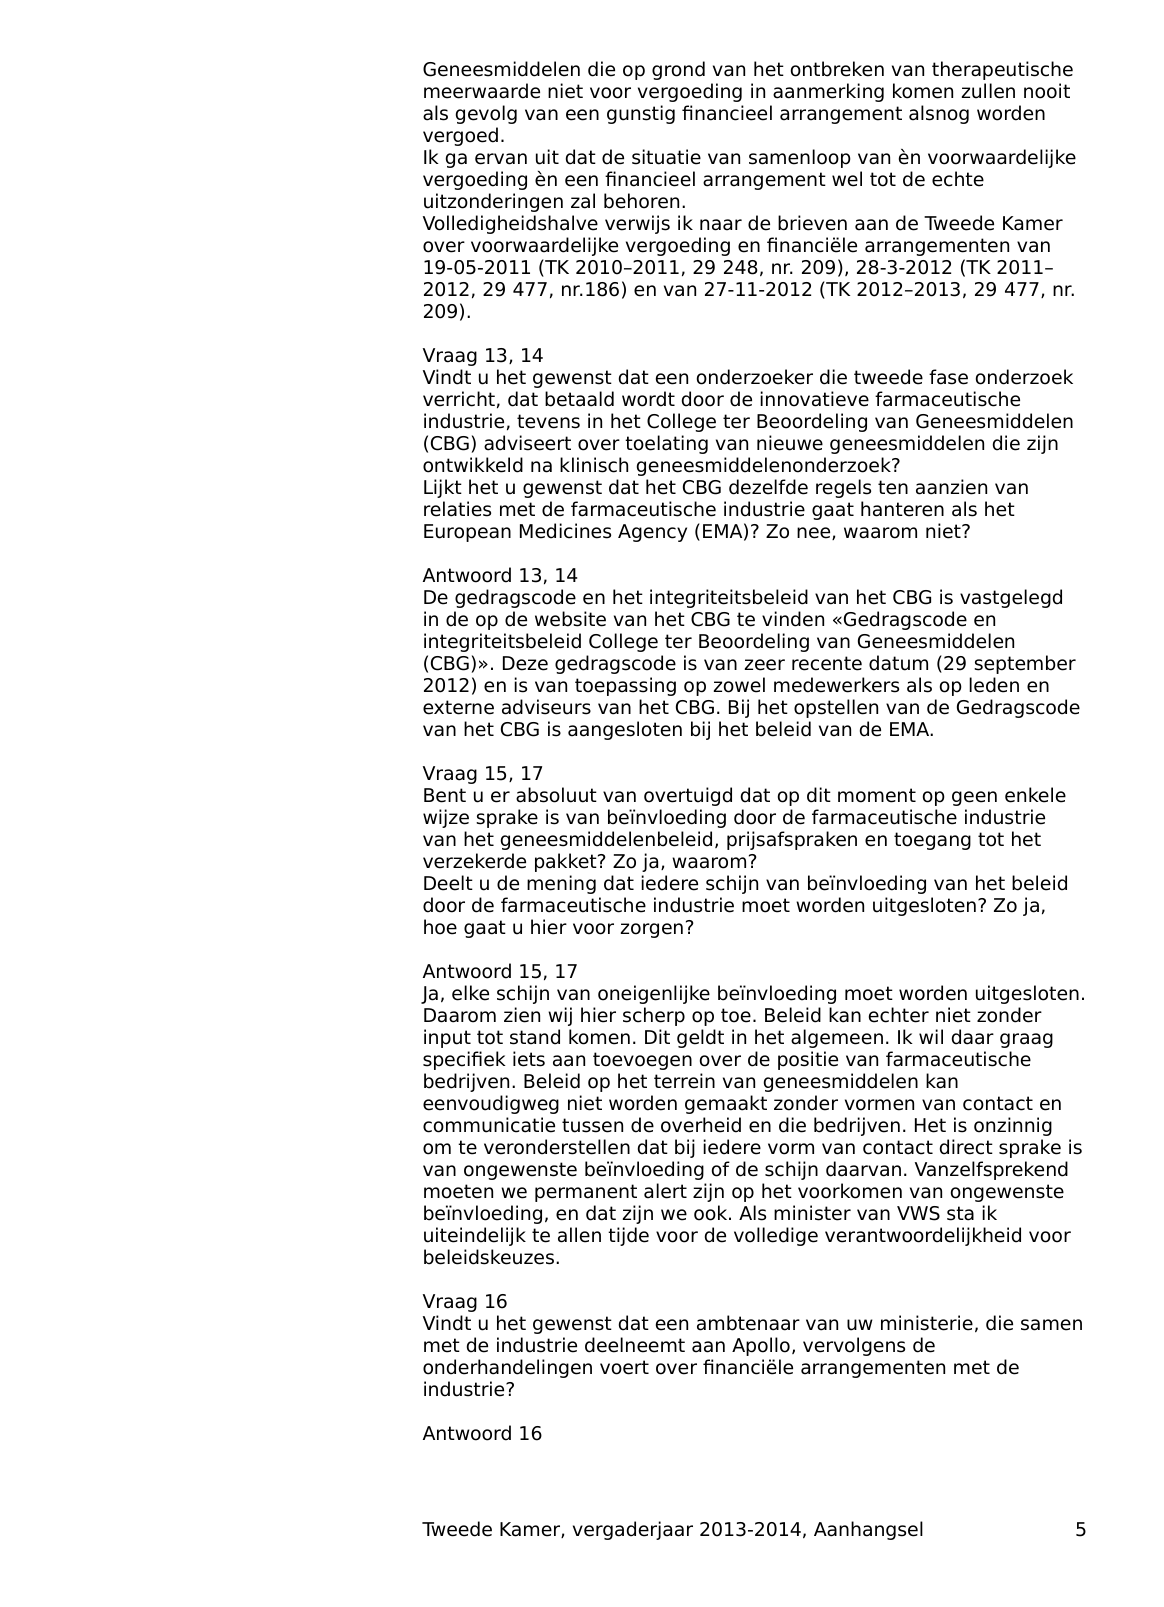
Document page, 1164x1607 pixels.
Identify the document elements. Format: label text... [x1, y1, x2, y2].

text Antwoord 16 [422, 1423, 1087, 1445]
text De gedragscode en het integriteitsbeleid van het CBG is vastgelegd in de op de website van het CBG te vinden «Gedragscode en integriteitsbeleid College ter Beoordeling van Geneesmiddelen (CBG)». Deze gedragscode is van zeer recente datum (29 september 2012) en is van toepassing op zowel medewerkers als op leden en externe adviseurs van het CBG. Bij het opstellen van de Gedragscode van het CBG is aangesloten bij het beleid van de EMA. [422, 587, 1087, 741]
text Antwoord 15, 17 [422, 961, 1087, 983]
text Vindt u het gewenst dat een ambtenaar van uw ministerie, die samen met de industrie deelneemt aan Apollo, vervolgens de onderhandelingen voert over financiële arrangementen met de industrie? [422, 1313, 1087, 1401]
text Vindt u het gewenst dat een onderzoeker die tweede fase onderzoek verricht, dat betaald wordt door de innovatieve farmaceutische industrie, tevens in het College ter Beoordeling van Geneesmiddelen (CBG) adviseert over toelating van nieuwe geneesmiddelen die zijn ontwikkeld na klinisch geneesmiddelenonderzoek? [422, 367, 1087, 477]
text Volledigheidshalve verwijs ik naar de brieven aan de Tweede Kamer over voorwaardelijke vergoeding en financiële arrangementen van 19-05-2011 (TK 2010–2011, 29 248, nr. 209), 28-3-2012 (TK 2011–2012, 29 477, nr.186) en van 27-11-2012 (TK 2012–2013, 29 477, nr. 209). [422, 213, 1087, 323]
text Deelt u de mening dat iedere schijn van beïnvloeding van het beleid door de farmaceutische industrie moet worden uitgesloten? Zo ja, hoe gaat u hier voor zorgen? [422, 873, 1087, 939]
text Ik ga ervan uit dat de situatie van samenloop van èn voorwaardelijke vergoeding èn een financieel arrangement wel tot de echte uitzonderingen zal behoren. [422, 147, 1087, 213]
text Geneesmiddelen die op grond van het ontbreken van therapeutische meerwaarde niet voor vergoeding in aanmerking komen zullen nooit als gevolg van een gunstig financieel arrangement alsnog worden vergoed. [422, 59, 1087, 147]
text Bent u er absoluut van overtuigd dat op dit moment op geen enkele wijze sprake is van beïnvloeding door de farmaceutische industrie van het geneesmiddelenbeleid, prijsafspraken en toegang tot het verzekerde pakket? Zo ja, waarom? [422, 785, 1087, 873]
text Antwoord 13, 14 [422, 565, 1087, 587]
text Vraag 16 [422, 1291, 1087, 1313]
text Vraag 15, 17 [422, 763, 1087, 785]
text Vraag 13, 14 [422, 345, 1087, 367]
text Lijkt het u gewenst dat het CBG dezelfde regels ten aanzien van relaties met de farmaceutische industrie gaat hanteren als het European Medicines Agency (EMA)? Zo nee, waarom niet? [422, 477, 1087, 543]
text Ja, elke schijn van oneigenlijke beïnvloeding moet worden uitgesloten. Daarom zien wij hier scherp op toe. Beleid kan echter niet zonder input tot stand komen. Dit geldt in het algemeen. Ik wil daar graag specifiek iets aan toevoegen over de positie van farmaceutische bedrijven. Beleid op het terrein van geneesmiddelen kan eenvoudigweg niet worden gemaakt zonder vormen van contact en communicatie tussen de overheid en die bedrijven. Het is onzinnig om te veronderstellen dat bij iedere vorm van contact direct sprake is van ongewenste beïnvloeding of de schijn daarvan. Vanzelfsprekend moeten we permanent alert zijn op het voorkomen van ongewenste beïnvloeding, en dat zijn we ook. Als minister van VWS sta ik uiteindelijk te allen tijde voor de volledige verantwoordelijkheid voor beleidskeuzes. [422, 983, 1087, 1269]
